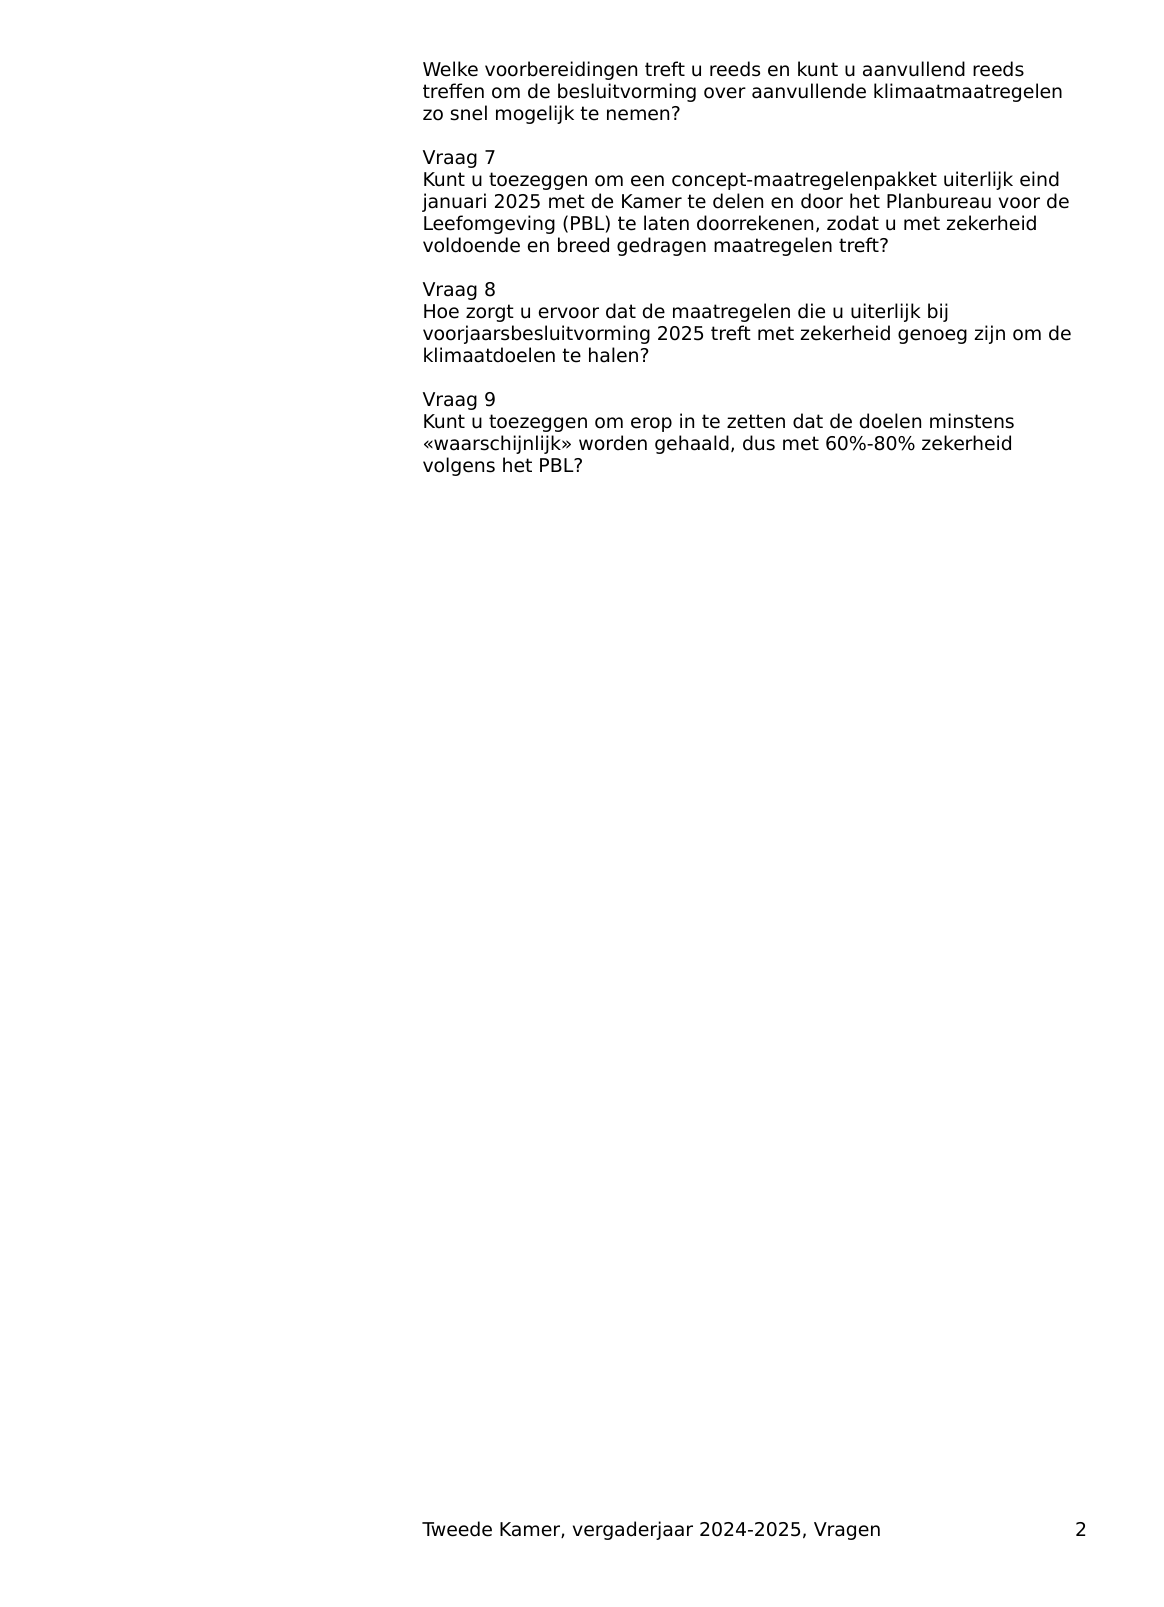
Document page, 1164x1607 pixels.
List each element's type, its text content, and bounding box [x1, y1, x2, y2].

text Vraag 8 [422, 279, 1087, 301]
text Kunt u toezeggen om erop in te zetten dat de doelen minstens «waarschijnlijk» worden gehaald, dus met 60%-80% zekerheid volgens het PBL? [422, 411, 1087, 477]
text Kunt u toezeggen om een concept-maatregelenpakket uiterlijk eind januari 2025 met de Kamer te delen en door het Planbureau voor de Leefomgeving (PBL) te laten doorrekenen, zodat u met zekerheid voldoende en breed gedragen maatregelen treft? [422, 169, 1087, 257]
text Vraag 9 [422, 389, 1087, 411]
text Vraag 7 [422, 147, 1087, 169]
text Hoe zorgt u ervoor dat de maatregelen die u uiterlijk bij voorjaarsbesluitvorming 2025 treft met zekerheid genoeg zijn om de klimaatdoelen te halen? [422, 301, 1087, 367]
text Welke voorbereidingen treft u reeds en kunt u aanvullend reeds treffen om de besluitvorming over aanvullende klimaatmaatregelen zo snel mogelijk te nemen? [422, 59, 1087, 125]
